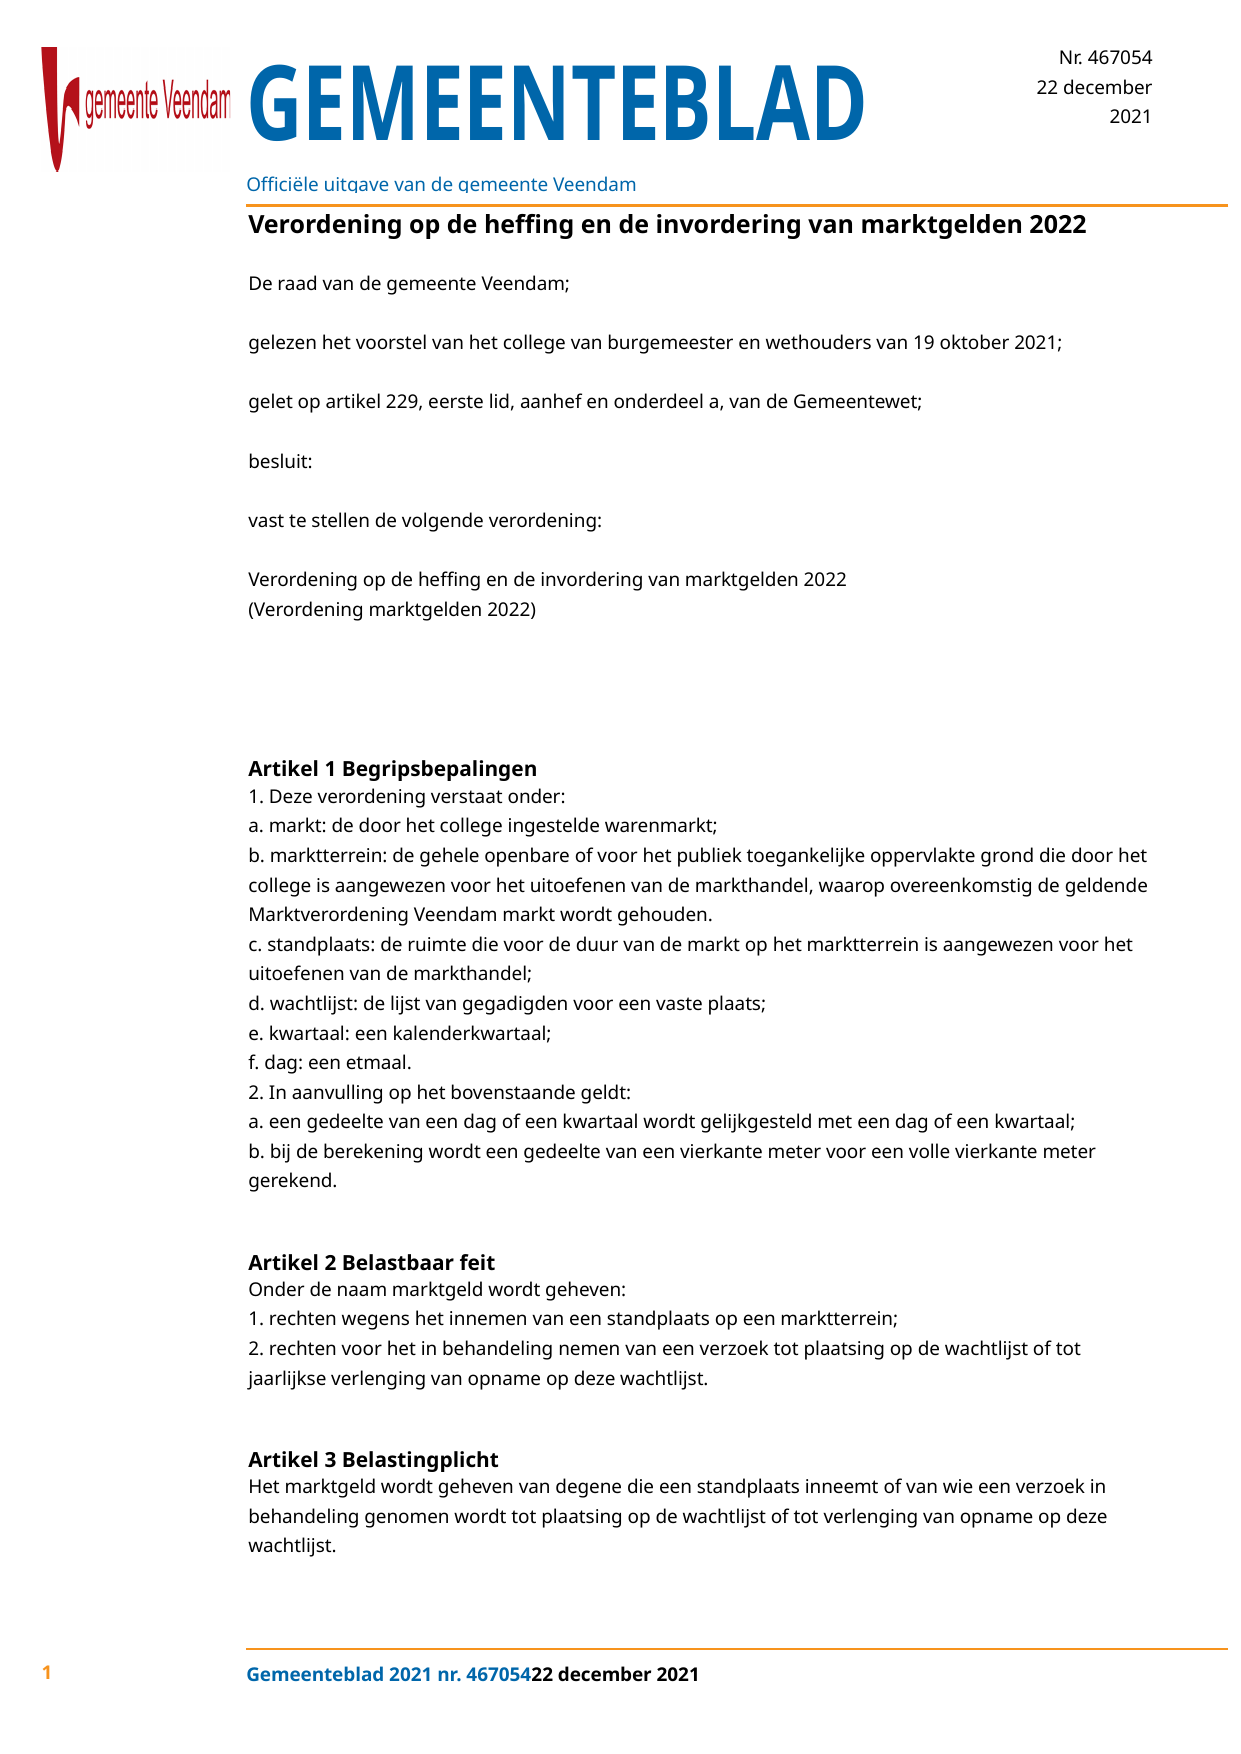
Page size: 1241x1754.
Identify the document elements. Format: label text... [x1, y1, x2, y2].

text b. marktterrein: de gehele openbare of voor het publiek toegankelijke oppervlakte grond die door het college is aangewezen voor het uitoefenen van de markthandel, waarop overeenkomstig de geldende Marktverordening Veendam markt wordt gehouden. [248, 842, 1152, 927]
text vast te stellen de volgende verordening: [248, 507, 1152, 533]
text Het marktgeld wordt geheven van degene die een standplaats inneemt of van wie een verzoek in behandeling genomen wordt tot plaatsing op de wachtlijst of tot verlenging van opname op deze wachtlijst. [248, 1473, 1152, 1558]
text gelezen het voorstel van het college van burgemeester en wethouders van 19 oktober 2021; [248, 329, 1152, 355]
text 1. rechten wegens het innemen van een standplaats op een marktterrein; [248, 1306, 1152, 1331]
text 2. rechten voor het in behandeling nemen van een verzoek tot plaatsing op de wachtlijst of tot jaarlijkse verlenging van opname op deze wachtlijst. [248, 1335, 1152, 1391]
text De raad van de gemeente Veendam; [248, 270, 1152, 296]
text Verordening op de heffing en de invordering van marktgelden 2022 [248, 566, 1152, 592]
text Artikel 1 Begripsbepalingen [248, 754, 1152, 783]
text besluit: [248, 448, 1152, 473]
text a. markt: de door het college ingestelde warenmarkt; [248, 813, 1152, 838]
picture [41, 47, 231, 172]
text 2. In aanvulling op het bovenstaande geldt: [248, 1079, 1152, 1104]
text gelet op artikel 229, eerste lid, aanhef en onderdeel a, van de Gemeentewet; [248, 389, 1152, 414]
text a. een gedeelte van een dag of een kwartaal wordt gelijkgesteld met een dag of een kwartaal; [248, 1108, 1152, 1134]
text b. bij de berekening wordt een gedeelte van een vierkante meter voor een volle vierkante meter gerekend. [248, 1138, 1152, 1193]
text Verordening op de heffing en de invordering van marktgelden 2022 [248, 207, 1152, 241]
text Artikel 3 Belastingplicht [248, 1445, 1152, 1473]
text c. standplaats: de ruimte die voor de duur van de markt op het marktterrein is aangewezen voor het uitoefenen van de markthandel; [248, 931, 1152, 986]
text (Verordening marktgelden 2022) [248, 596, 1152, 621]
text Artikel 2 Belastbaar feit [248, 1248, 1152, 1276]
text Onder de naam marktgeld wordt geheven: [248, 1276, 1152, 1302]
text d. wachtlijst: de lijst van gegadigden voor een vaste plaats; [248, 990, 1152, 1016]
text e. kwartaal: een kalenderkwartaal; [248, 1020, 1152, 1045]
text 1. Deze verordening verstaat onder: [248, 783, 1152, 809]
text f. dag: een etmaal. [248, 1049, 1152, 1075]
